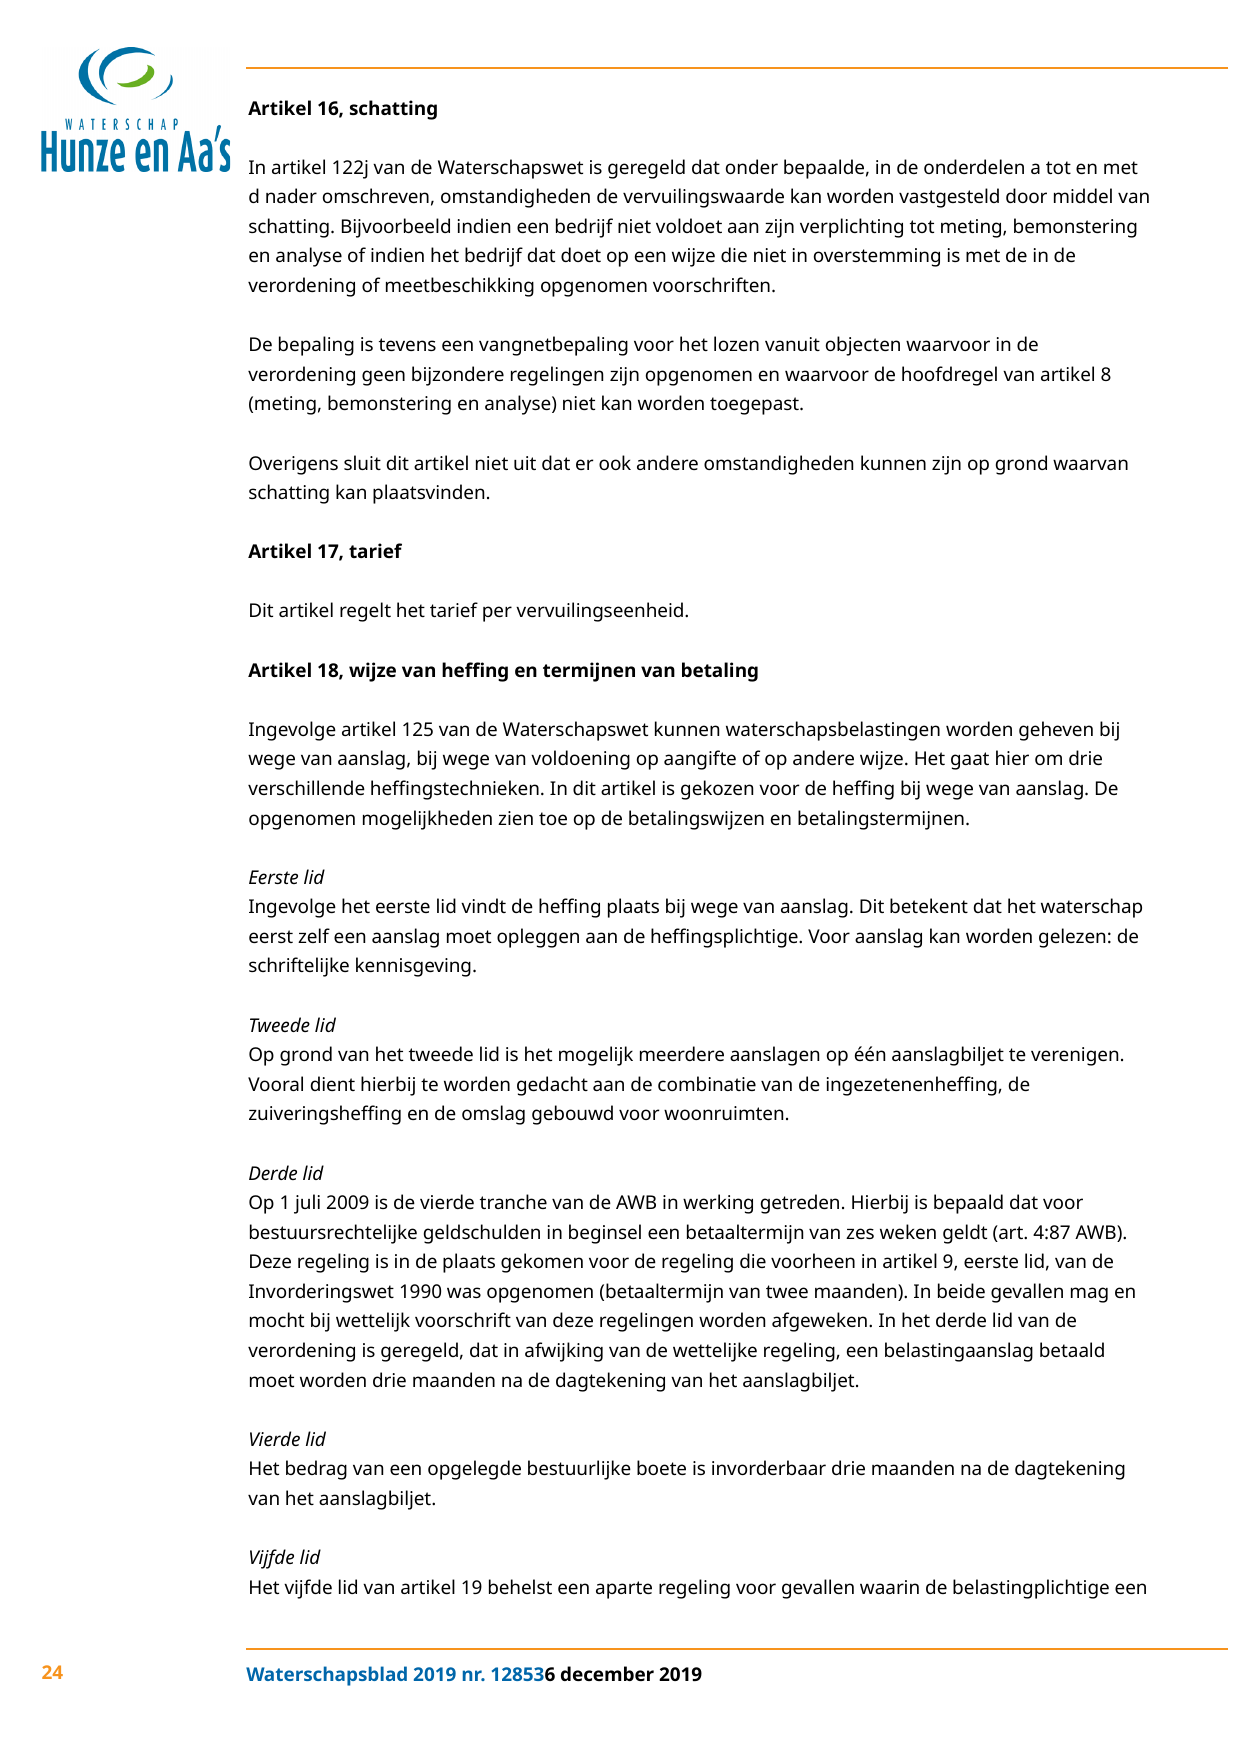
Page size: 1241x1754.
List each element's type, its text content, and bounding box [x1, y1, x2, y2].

text Ingevolge artikel 125 van de Waterschapswet kunnen waterschapsbelastingen worden geheven bij wege van aanslag, bij wege van voldoening op aangifte of op andere wijze. Het gaat hier om drie verschillende heffingstechnieken. In dit artikel is gekozen voor de heffing bij wege van aanslag. De opgenomen mogelijkheden zien toe op de betalingswijzen en betalingstermijnen. [248, 716, 1152, 831]
text Artikel 16, schatting [248, 95, 1152, 121]
text Het vijfde lid van artikel 19 behelst een aparte regeling voor gevallen waarin de belastingplichtige een [248, 1574, 1152, 1600]
text Vierde lid [248, 1426, 1152, 1452]
picture [41, 47, 231, 172]
text Derde lid [248, 1160, 1152, 1186]
text Overigens sluit dit artikel niet uit dat er ook andere omstandigheden kunnen zijn op grond waarvan schatting kan plaatsvinden. [248, 450, 1152, 505]
picture [47, 154, 51, 172]
text In artikel 122j van de Waterschapswet is geregeld dat onder bepaalde, in de onderdelen a tot en met d nader omschreven, omstandigheden de vervuilingswaarde kan worden vastgesteld door middel van schatting. Bijvoorbeeld indien een bedrijf niet voldoet aan zijn verplichting tot meting, bemonstering en analyse of indien het bedrijf dat doet op een wijze die niet in overstemming is met de in de verordening of meetbeschikking opgenomen voorschriften. [248, 154, 1152, 298]
text Dit artikel regelt het tarief per vervuilingseenheid. [248, 598, 1152, 623]
text Het bedrag van een opgelegde bestuurlijke boete is invorderbaar drie maanden na de dagtekening van het aanslagbiljet. [248, 1456, 1152, 1511]
text Vijfde lid [248, 1544, 1152, 1570]
text Artikel 18, wijze van heffing en termijnen van betaling [248, 657, 1152, 683]
picture [183, 163, 191, 172]
text Artikel 17, tarief [248, 538, 1152, 564]
text Op grond van het tweede lid is het mogelijk meerdere aanslagen op één aanslagbiljet te verenigen. Vooral dient hierbij te worden gedacht aan de combinatie van de ingezetenenheffing, de zuiveringsheffing en de omslag gebouwd voor woonruimten. [248, 1041, 1152, 1126]
text Invorderingswet 1990 was opgenomen (betaaltermijn van twee maanden). In beide gevallen mag en mocht bij wettelijk voorschrift van deze regelingen worden afgeweken. In het derde lid van de verordening is geregeld, dat in afwijking van de wettelijke regeling, een belastingaanslag betaald moet worden drie maanden na de dagtekening van het aanslagbiljet. [248, 1278, 1152, 1393]
text bestuursrechtelijke geldschulden in beginsel een betaaltermijn van zes weken geldt (art. 4:87 AWB). Deze regeling is in de plaats gekomen voor de regeling die voorheen in artikel 9, eerste lid, van de [248, 1219, 1152, 1274]
text Ingevolge het eerste lid vindt de heffing plaats bij wege van aanslag. Dit betekent dat het waterschap eerst zelf een aanslag moet opleggen aan de heffingsplichtige. Voor aanslag kan worden gelezen: de schriftelijke kennisgeving. [248, 893, 1152, 978]
text Eerste lid [248, 864, 1152, 890]
picture [226, 145, 231, 156]
text De bepaling is tevens een vangnetbepaling voor het lozen vanuit objecten waarvoor in de verordening geen bijzondere regelingen zijn opgenomen en waarvoor de hoofdregel van artikel 8 (meting, bemonstering en analyse) niet kan worden toegepast. [248, 331, 1152, 416]
text Op 1 juli 2009 is de vierde tranche van de AWB in werking getreden. Hierbij is bepaald dat voor [248, 1189, 1152, 1215]
text Tweede lid [248, 1012, 1152, 1038]
